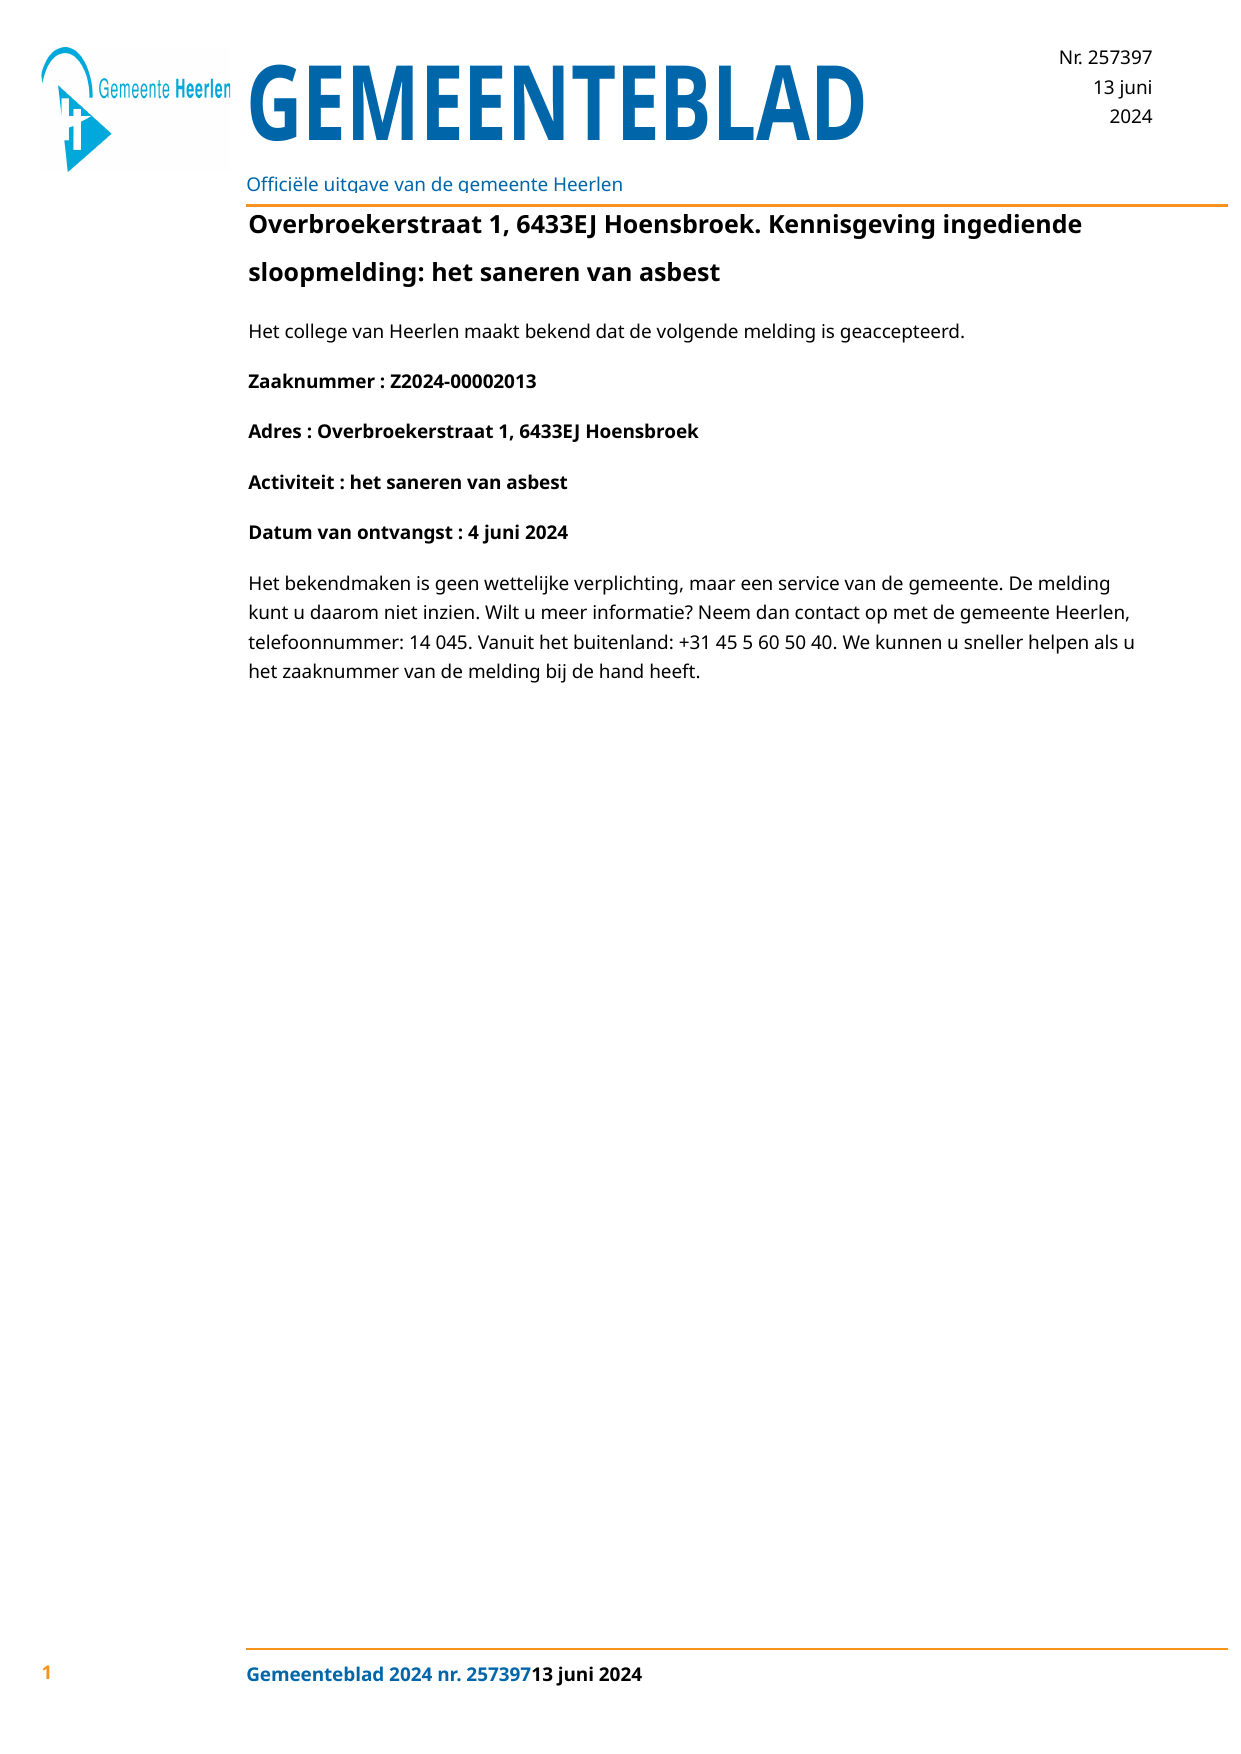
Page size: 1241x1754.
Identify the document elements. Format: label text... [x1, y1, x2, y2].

text Het bekendmaken is geen wettelijke verplichting, maar een service van de gemeente. De melding kunt u daarom niet inzien. Wilt u meer informatie? Neem dan contact op met de gemeente Heerlen, telefoonnummer: 14 045. Vanuit het buitenland: +31 45 5 60 50 40. We kunnen u sneller helpen als u het zaaknummer van de melding bij de hand heeft. [248, 570, 1152, 684]
text Overbroekerstraat 1, 6433EJ Hoensbroek. Kennisgeving ingediende sloopmelding: het saneren van asbest [248, 207, 1152, 288]
text Het college van Heerlen maakt bekend dat de volgende melding is geaccepteerd. [248, 318, 1152, 344]
picture [41, 47, 59, 70]
text Activiteit : het saneren van asbest [248, 469, 1152, 495]
text Zaaknummer : Z2024-00002013 [248, 368, 1152, 394]
text Adres : Overbroekerstraat 1, 6433EJ Hoensbroek [248, 419, 1152, 444]
text Datum van ontvangst : 4 juni 2024 [248, 519, 1152, 545]
picture [41, 47, 231, 172]
